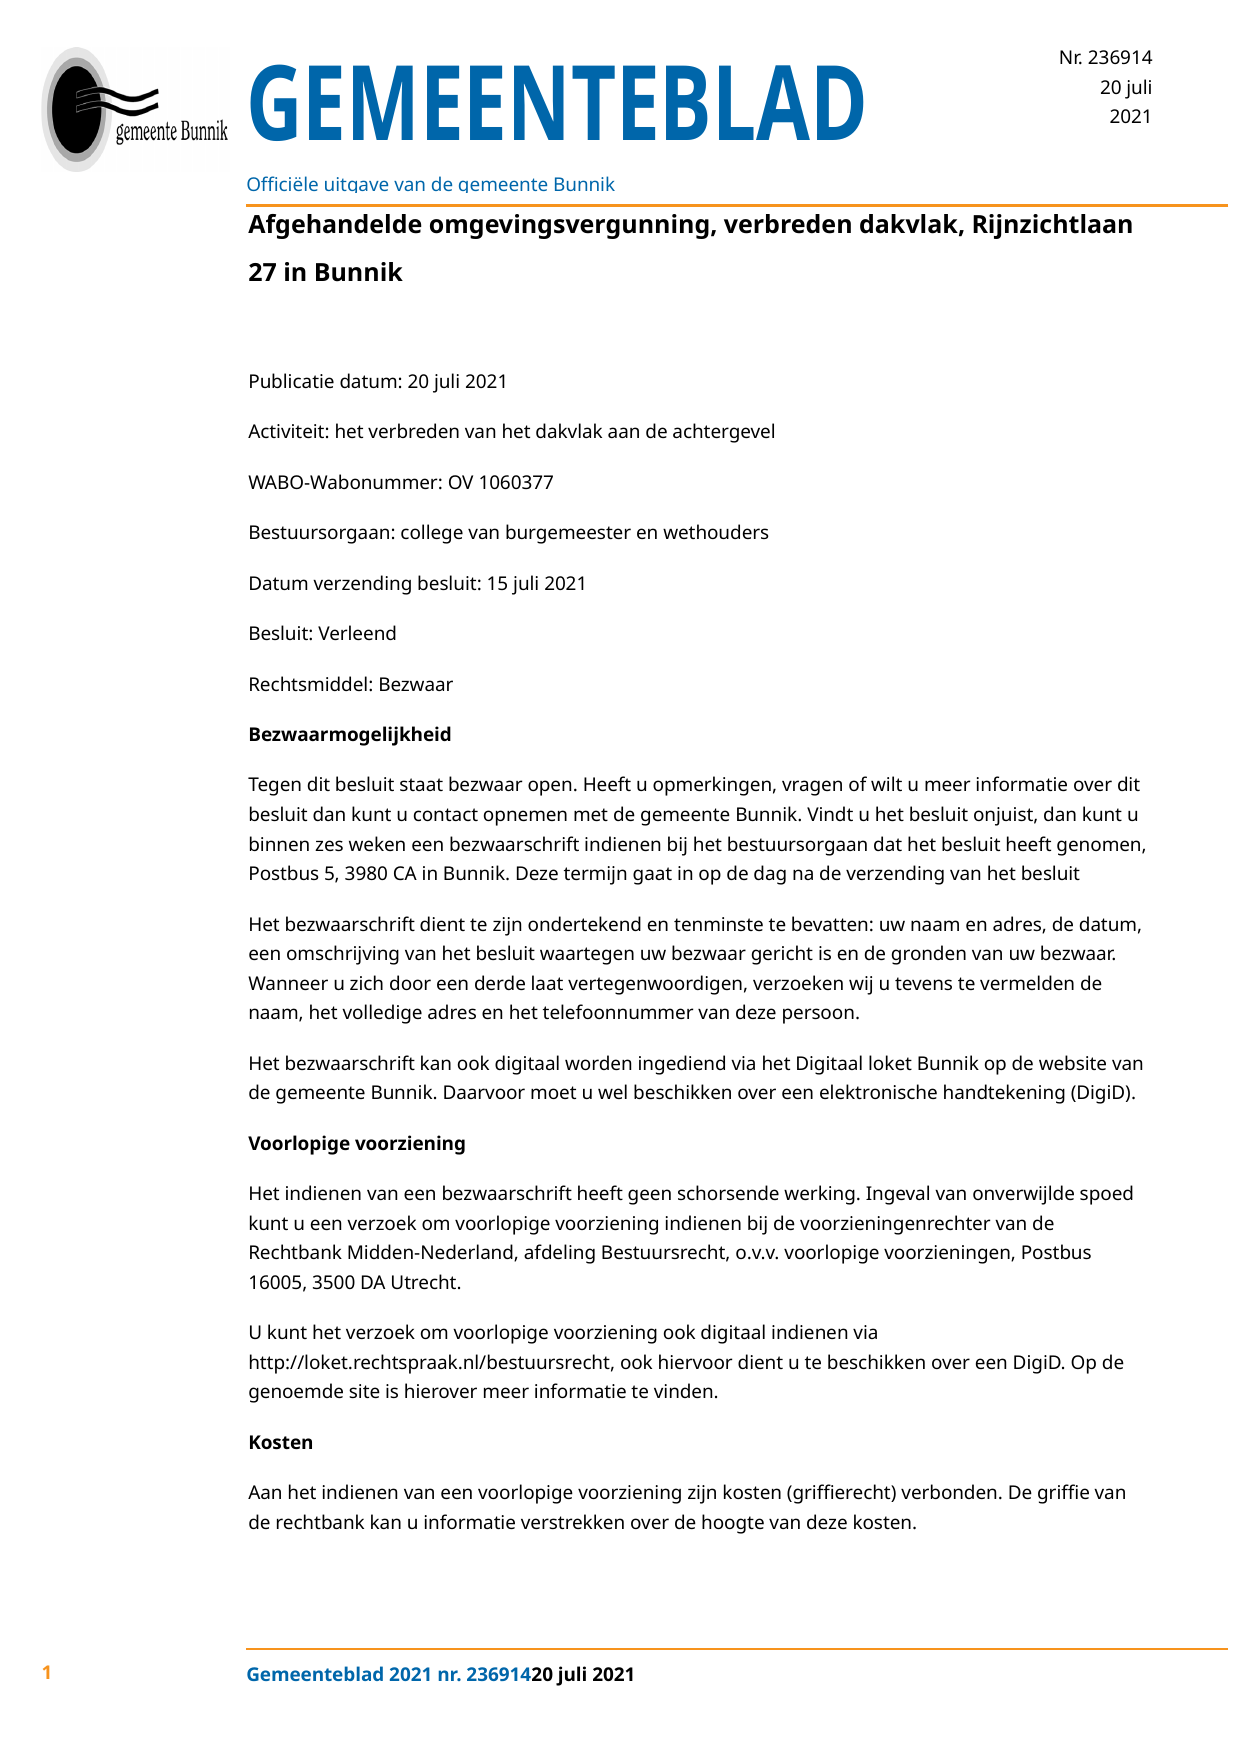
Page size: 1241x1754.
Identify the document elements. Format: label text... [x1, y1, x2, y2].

text Het bezwaarschrift kan ook digitaal worden ingediend via het Digitaal loket Bunnik op de website van de gemeente Bunnik. Daarvoor moet u wel beschikken over een elektronische handtekening (DigiD). [248, 1050, 1152, 1105]
text Het indienen van een bezwaarschrift heeft geen schorsende werking. Ingeval van onverwijlde spoed kunt u een verzoek om voorlopige voorziening indienen bij de voorzieningenrechter van de Rechtbank Midden-Nederland, afdeling Bestuursrecht, o.v.v. voorlopige voorzieningen, Postbus 16005, 3500 DA Utrecht. [248, 1180, 1152, 1295]
text Voorlopige voorziening [248, 1130, 1152, 1156]
text WABO-Wabonummer: OV 1060377 [248, 469, 1152, 495]
text Besluit: Verleend [248, 620, 1152, 646]
text Afgehandelde omgevingsvergunning, verbreden dakvlak, Rijnzichtlaan 27 in Bunnik [248, 207, 1152, 288]
text Datum verzending besluit: 15 juli 2021 [248, 570, 1152, 596]
text Bestuursorgaan: college van burgemeester en wethouders [248, 519, 1152, 545]
text Activiteit: het verbreden van het dakvlak aan de achtergevel [248, 419, 1152, 444]
text Tegen dit besluit staat bezwaar open. Heeft u opmerkingen, vragen of wilt u meer informatie over dit besluit dan kunt u contact opnemen met de gemeente Bunnik. Vindt u het besluit onjuist, dan kunt u binnen zes weken een bezwaarschrift indienen bij het bestuursorgaan dat het besluit heeft genomen, Postbus 5, 3980 CA in Bunnik. Deze termijn gaat in op de dag na de verzending van het besluit [248, 772, 1152, 886]
text Kosten [248, 1429, 1152, 1455]
text U kunt het verzoek om voorlopige voorziening ook digitaal indienen via http://loket.rechtspraak.nl/bestuursrecht, ook hiervoor dient u te beschikken over een DigiD. Op de genoemde site is hierover meer informatie te vinden. [248, 1319, 1152, 1404]
text Rechtsmiddel: Bezwaar [248, 671, 1152, 697]
text Publicatie datum: 20 juli 2021 [248, 368, 1152, 394]
picture [41, 47, 231, 172]
text Aan het indienen van een voorlopige voorziening zijn kosten (griffierecht) verbonden. De griffie van de rechtbank kan u informatie verstrekken over de hoogte van deze kosten. [248, 1479, 1152, 1535]
text Bezwaarmogelijkheid [248, 721, 1152, 747]
text Het bezwaarschrift dient te zijn ondertekend en tenminste te bevatten: uw naam en adres, de datum, een omschrijving van het besluit waartegen uw bezwaar gericht is en de gronden van uw bezwaar. Wanneer u zich door een derde laat vertegenwoordigen, verzoeken wij u tevens te vermelden de naam, het volledige adres en het telefoonnummer van deze persoon. [248, 911, 1152, 1025]
